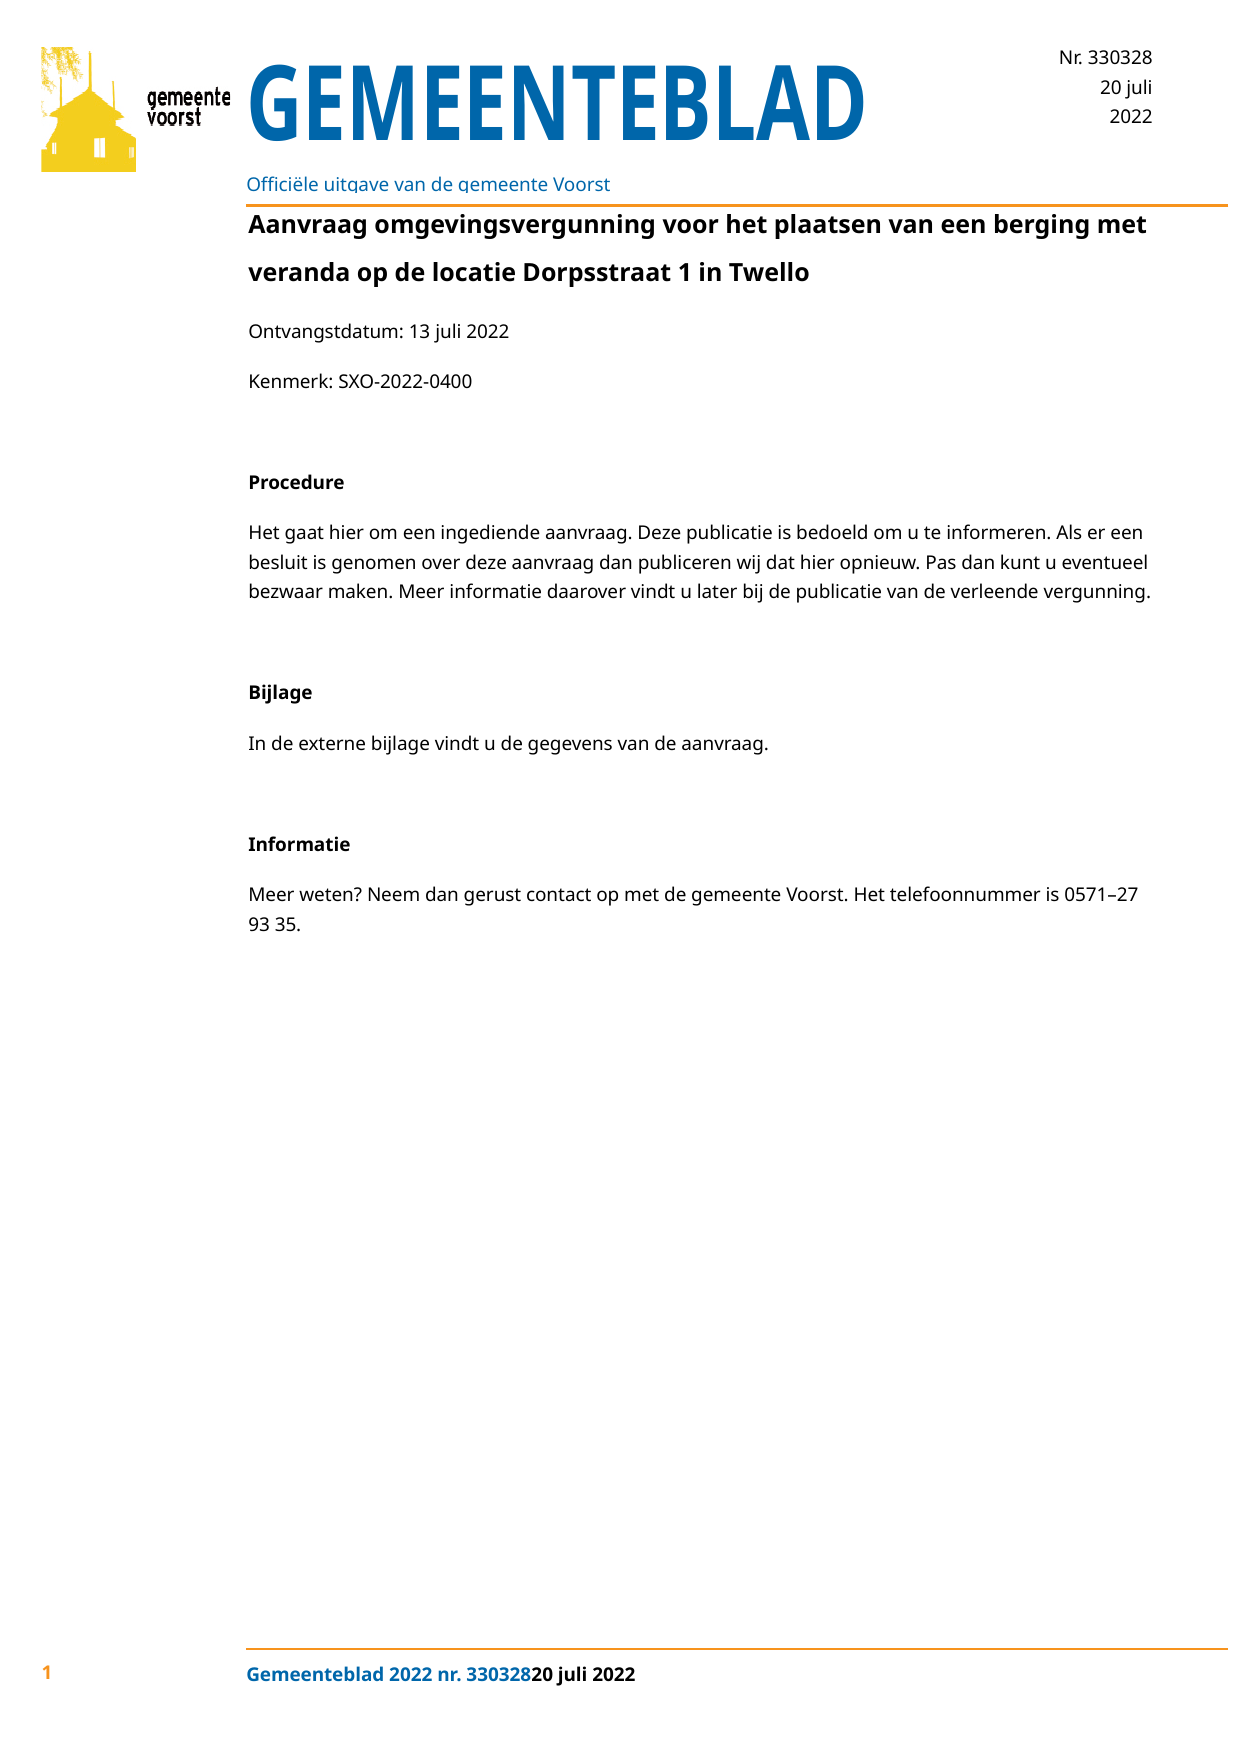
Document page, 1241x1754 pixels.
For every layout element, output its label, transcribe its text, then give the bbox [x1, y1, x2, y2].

text Het gaat hier om een ingediende aanvraag. Deze publicatie is bedoeld om u te informeren. Als er een besluit is genomen over deze aanvraag dan publiceren wij dat hier opnieuw. Pas dan kunt u eventueel bezwaar maken. Meer informatie daarover vindt u later bij de publicatie van de verleende vergunning. [248, 519, 1152, 604]
text Procedure [248, 469, 1152, 495]
text Bijlage [248, 679, 1152, 705]
text Kenmerk: SXO-2022-0400 [248, 368, 1152, 394]
text Meer weten? Neem dan gerust contact op met de gemeente Voorst. Het telefoonnummer is 0571–27 93 35. [248, 881, 1152, 937]
text Aanvraag omgevingsvergunning voor het plaatsen van een berging met veranda op de locatie Dorpsstraat 1 in Twello [248, 207, 1152, 288]
picture [41, 47, 231, 172]
text In de externe bijlage vindt u de gegevens van de aanvraag. [248, 730, 1152, 756]
text Informatie [248, 831, 1152, 857]
text Ontvangstdatum: 13 juli 2022 [248, 318, 1152, 344]
